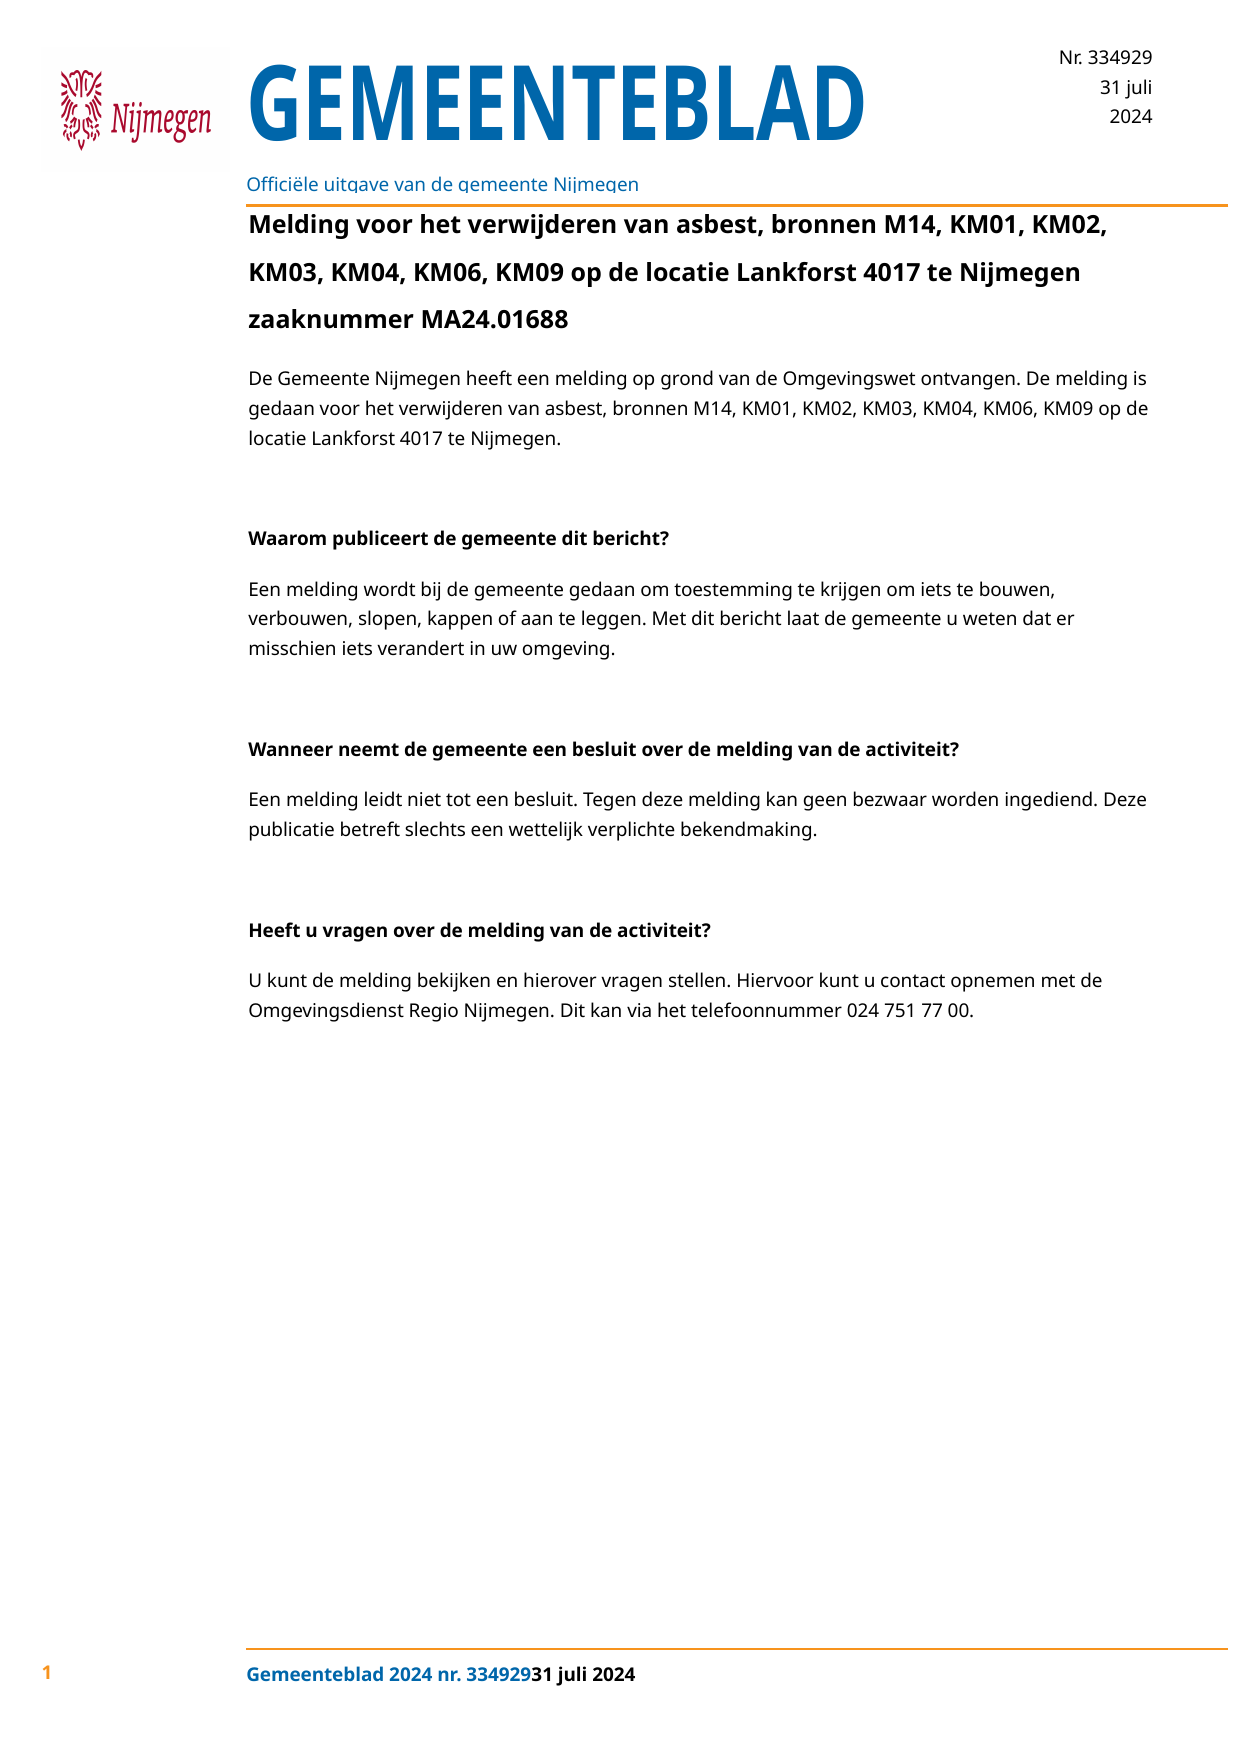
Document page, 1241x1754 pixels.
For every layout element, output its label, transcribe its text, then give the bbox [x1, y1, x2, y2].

text Een melding leidt niet tot een besluit. Tegen deze melding kan geen bezwaar worden ingediend. Deze publicatie betreft slechts een wettelijk verplichte bekendmaking. [248, 786, 1152, 842]
text Waarom publiceert de gemeente dit bericht? [248, 526, 1152, 551]
text U kunt de melding bekijken en hierover vragen stellen. Hiervoor kunt u contact opnemen met de Omgevingsdienst Regio Nijmegen. Dit kan via het telefoonnummer 024 751 77 00. [248, 967, 1152, 1022]
picture [41, 47, 231, 172]
text De Gemeente Nijmegen heeft een melding op grond van de Omgevingswet ontvangen. De melding is gedaan voor het verwijderen van asbest, bronnen M14, KM01, KM02, KM03, KM04, KM06, KM09 op de locatie Lankforst 4017 te Nijmegen. [248, 366, 1152, 450]
text Heeft u vragen over de melding van de activiteit? [248, 917, 1152, 942]
text Wanneer neemt de gemeente een besluit over de melding van de activiteit? [248, 736, 1152, 762]
text Melding voor het verwijderen van asbest, bronnen M14, KM01, KM02, KM03, KM04, KM06, KM09 op de locatie Lankforst 4017 te Nijmegen zaaknummer MA24.01688 [248, 207, 1152, 336]
text Een melding wordt bij de gemeente gedaan om toestemming te krijgen om iets te bouwen, verbouwen, slopen, kappen of aan te leggen. Met dit bericht laat de gemeente u weten dat er misschien iets verandert in uw omgeving. [248, 576, 1152, 661]
